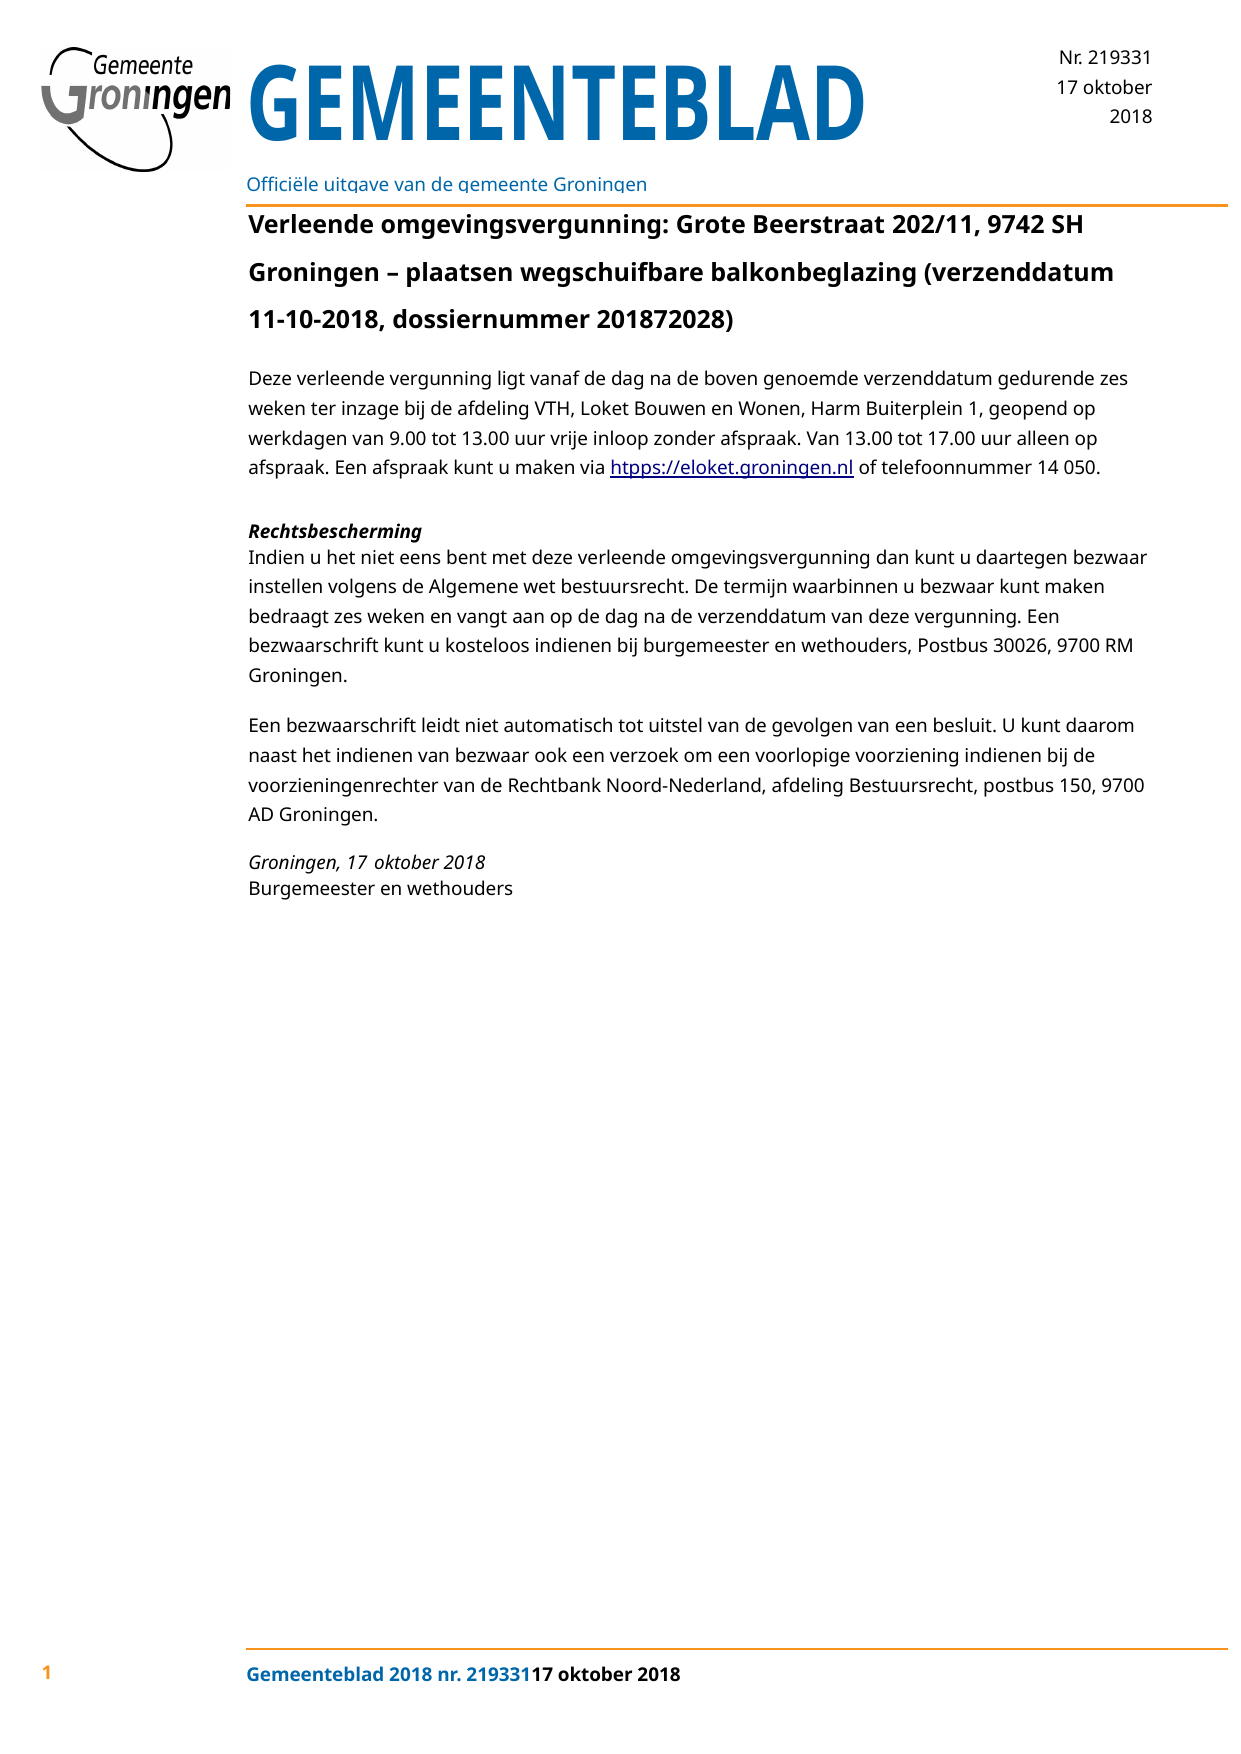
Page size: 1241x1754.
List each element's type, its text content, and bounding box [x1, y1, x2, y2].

text Verleende omgevingsvergunning: Grote Beerstraat 202/11, 9742 SH Groningen – plaatsen wegschuifbare balkonbeglazing (verzenddatum 11-10-2018, dossiernummer 201872028) [248, 207, 1152, 336]
text Deze verleende vergunning ligt vanaf de dag na de boven genoemde verzenddatum gedurende zes weken ter inzage bij de afdeling VTH, Loket Bouwen en Wonen, Harm Buiterplein 1, geopend op werkdagen van 9.00 tot 13.00 uur vrije inloop zonder afspraak. Van 13.00 tot 17.00 uur alleen op afspraak. Een afspraak kunt u maken via htpps://eloket.groningen.nl of telefoonnummer 14 050. [248, 366, 1152, 480]
picture [41, 47, 231, 172]
text Rechtsbescherming [248, 518, 1152, 544]
text Burgemeester en wethouders [248, 875, 1152, 901]
text Een bezwaarschrift leidt niet automatisch tot uitstel van de gevolgen van een besluit. U kunt daarom naast het indienen van bezwaar ook een verzoek om een voorlopige voorziening indienen bij de voorzieningenrechter van de Rechtbank Noord-Nederland, afdeling Bestuursrecht, postbus 150, 9700 AD Groningen. [248, 713, 1152, 827]
text Indien u het niet eens bent met deze verleende omgevingsvergunning dan kunt u daartegen bezwaar instellen volgens de Algemene wet bestuursrecht. De termijn waarbinnen u bezwaar kunt maken bedraagt zes weken en vangt aan op de dag na de verzenddatum van deze vergunning. Een bezwaarschrift kunt u kosteloos indienen bij burgemeester en wethouders, Postbus 30026, 9700 RM Groningen. [248, 544, 1152, 688]
text Groningen, 17 oktober 2018 [248, 849, 1152, 875]
